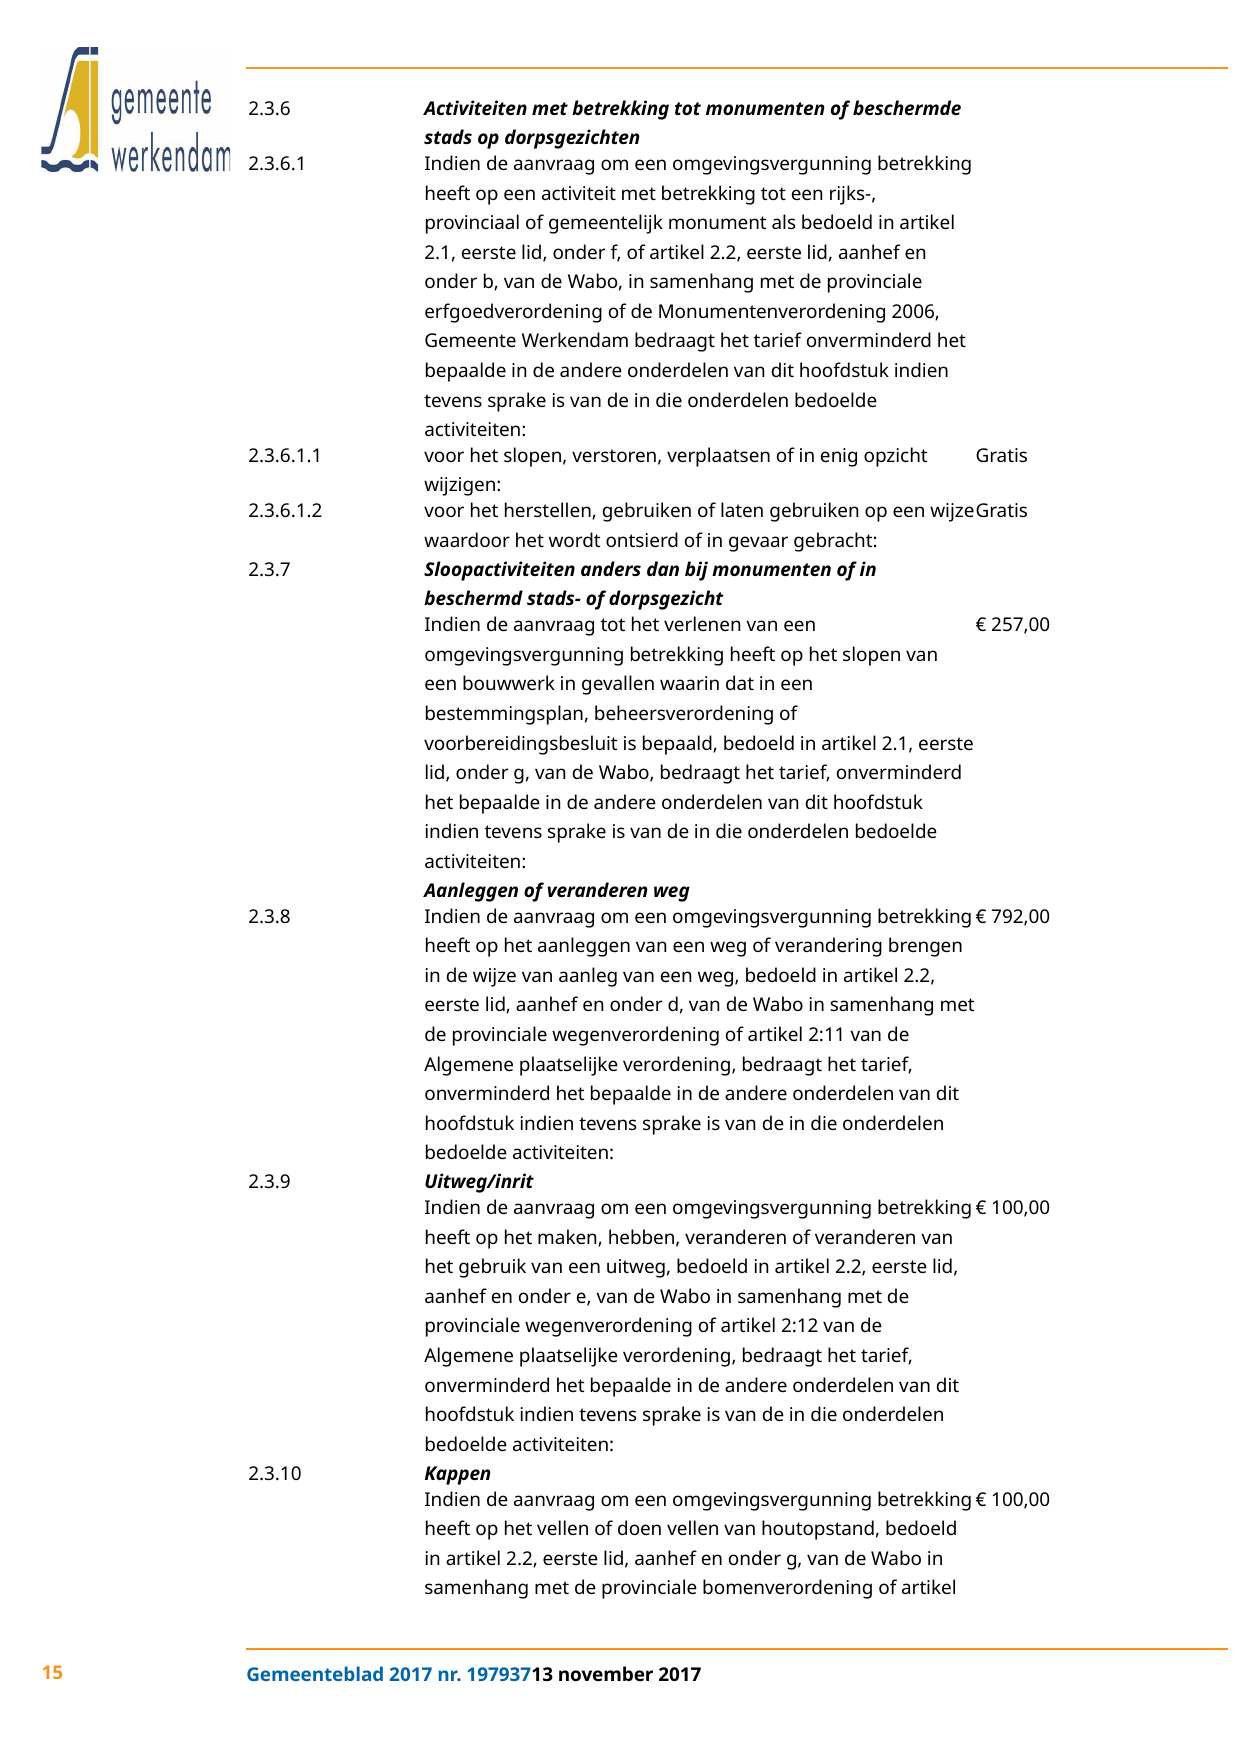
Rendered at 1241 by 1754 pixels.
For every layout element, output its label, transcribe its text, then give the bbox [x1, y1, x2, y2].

table_cell 2.3.6.1.2 [248, 498, 424, 553]
table_cell € 100,00 [975, 1486, 1152, 1600]
table_cell [248, 611, 424, 874]
table_header Activiteiten met betrekking tot monumenten of beschermde stads op dorpsgezichten [424, 95, 975, 150]
table_header [248, 877, 424, 903]
table_header [975, 1460, 1152, 1486]
table_cell voor het slopen, verstoren, verplaatsen of in enig opzicht wijzigen: [424, 442, 975, 497]
table_cell Indien de aanvraag om een omgevingsvergunning betrekking heeft op het maken, hebben, veranderen of veranderen van het gebruik van een uitweg, bedoeld in artikel 2.2, eerste lid, aanhef en onder e, van de Wabo in samenhang met de provinciale wegenverordening of artikel 2:12 van de Algemene plaatselijke verordening, bedraagt het tarief, onverminderd het bepaalde in de andere onderdelen van dit hoofdstuk indien tevens sprake is van de in die onderdelen bedoelde activiteiten: [424, 1194, 975, 1457]
table_cell € 257,00 [975, 611, 1152, 874]
table_cell € 100,00 [975, 1194, 1152, 1457]
table_cell [975, 150, 1152, 442]
table_header Aanleggen of veranderen weg [424, 877, 975, 903]
table_header 2.3.10 [248, 1460, 424, 1486]
table_cell € 792,00 [975, 903, 1152, 1165]
table_header Kappen [424, 1460, 975, 1486]
table_cell 2.3.8 [248, 903, 424, 1165]
table_cell Indien de aanvraag om een omgevingsvergunning betrekking heeft op een activiteit met betrekking tot een rijks-, provinciaal of gemeentelijk monument als bedoeld in artikel 2.1, eerste lid, onder f, of artikel 2.2, eerste lid, aanhef en onder b, van de Wabo, in samenhang met de provinciale erfgoedverordening of de Monumentenverordening 2006, Gemeente Werkendam bedraagt het tarief onverminderd het bepaalde in de andere onderdelen van dit hoofdstuk indien tevens sprake is van de in die onderdelen bedoelde activiteiten: [424, 150, 975, 442]
table_header [975, 1169, 1152, 1194]
table_header 2.3.6 [248, 95, 424, 150]
table_cell Gratis [975, 498, 1152, 553]
table_cell voor het herstellen, gebruiken of laten gebruiken op een wijze waardoor het wordt ontsierd of in gevaar gebracht: [424, 498, 975, 553]
table_header [975, 556, 1152, 611]
table_header [975, 95, 1152, 150]
table_cell Indien de aanvraag tot het verlenen van een omgevingsvergunning betrekking heeft op het slopen van een bouwwerk in gevallen waarin dat in een bestemmingsplan, beheersverordening of voorbereidingsbesluit is bepaald, bedoeld in artikel 2.1, eerste lid, onder g, van de Wabo, bedraagt het tarief, onverminderd het bepaalde in de andere onderdelen van dit hoofdstuk indien tevens sprake is van de in die onderdelen bedoelde activiteiten: [424, 611, 975, 874]
table_header Uitweg/inrit [424, 1169, 975, 1194]
table_header Sloopactiviteiten anders dan bij monumenten of in beschermd stads- of dorpsgezicht [424, 556, 975, 611]
table_cell [248, 1486, 424, 1600]
table_header [975, 877, 1152, 903]
table_header 2.3.7 [248, 556, 424, 611]
picture [41, 47, 231, 172]
table_cell Indien de aanvraag om een omgevingsvergunning betrekking heeft op het vellen of doen vellen van houtopstand, bedoeld in artikel 2.2, eerste lid, aanhef en onder g, van de Wabo in samenhang met de provinciale bomenverordening of artikel [424, 1486, 975, 1600]
table_header 2.3.9 [248, 1169, 424, 1194]
table_cell 2.3.6.1 [248, 150, 424, 442]
table_cell Gratis [975, 442, 1152, 497]
table_cell Indien de aanvraag om een omgevingsvergunning betrekking heeft op het aanleggen van een weg of verandering brengen in de wijze van aanleg van een weg, bedoeld in artikel 2.2, eerste lid, aanhef en onder d, van de Wabo in samenhang met de provinciale wegenverordening of artikel 2:11 van de Algemene plaatselijke verordening, bedraagt het tarief, onverminderd het bepaalde in de andere onderdelen van dit hoofdstuk indien tevens sprake is van de in die onderdelen bedoelde activiteiten: [424, 903, 975, 1165]
table_cell [248, 1194, 424, 1457]
table_cell 2.3.6.1.1 [248, 442, 424, 497]
